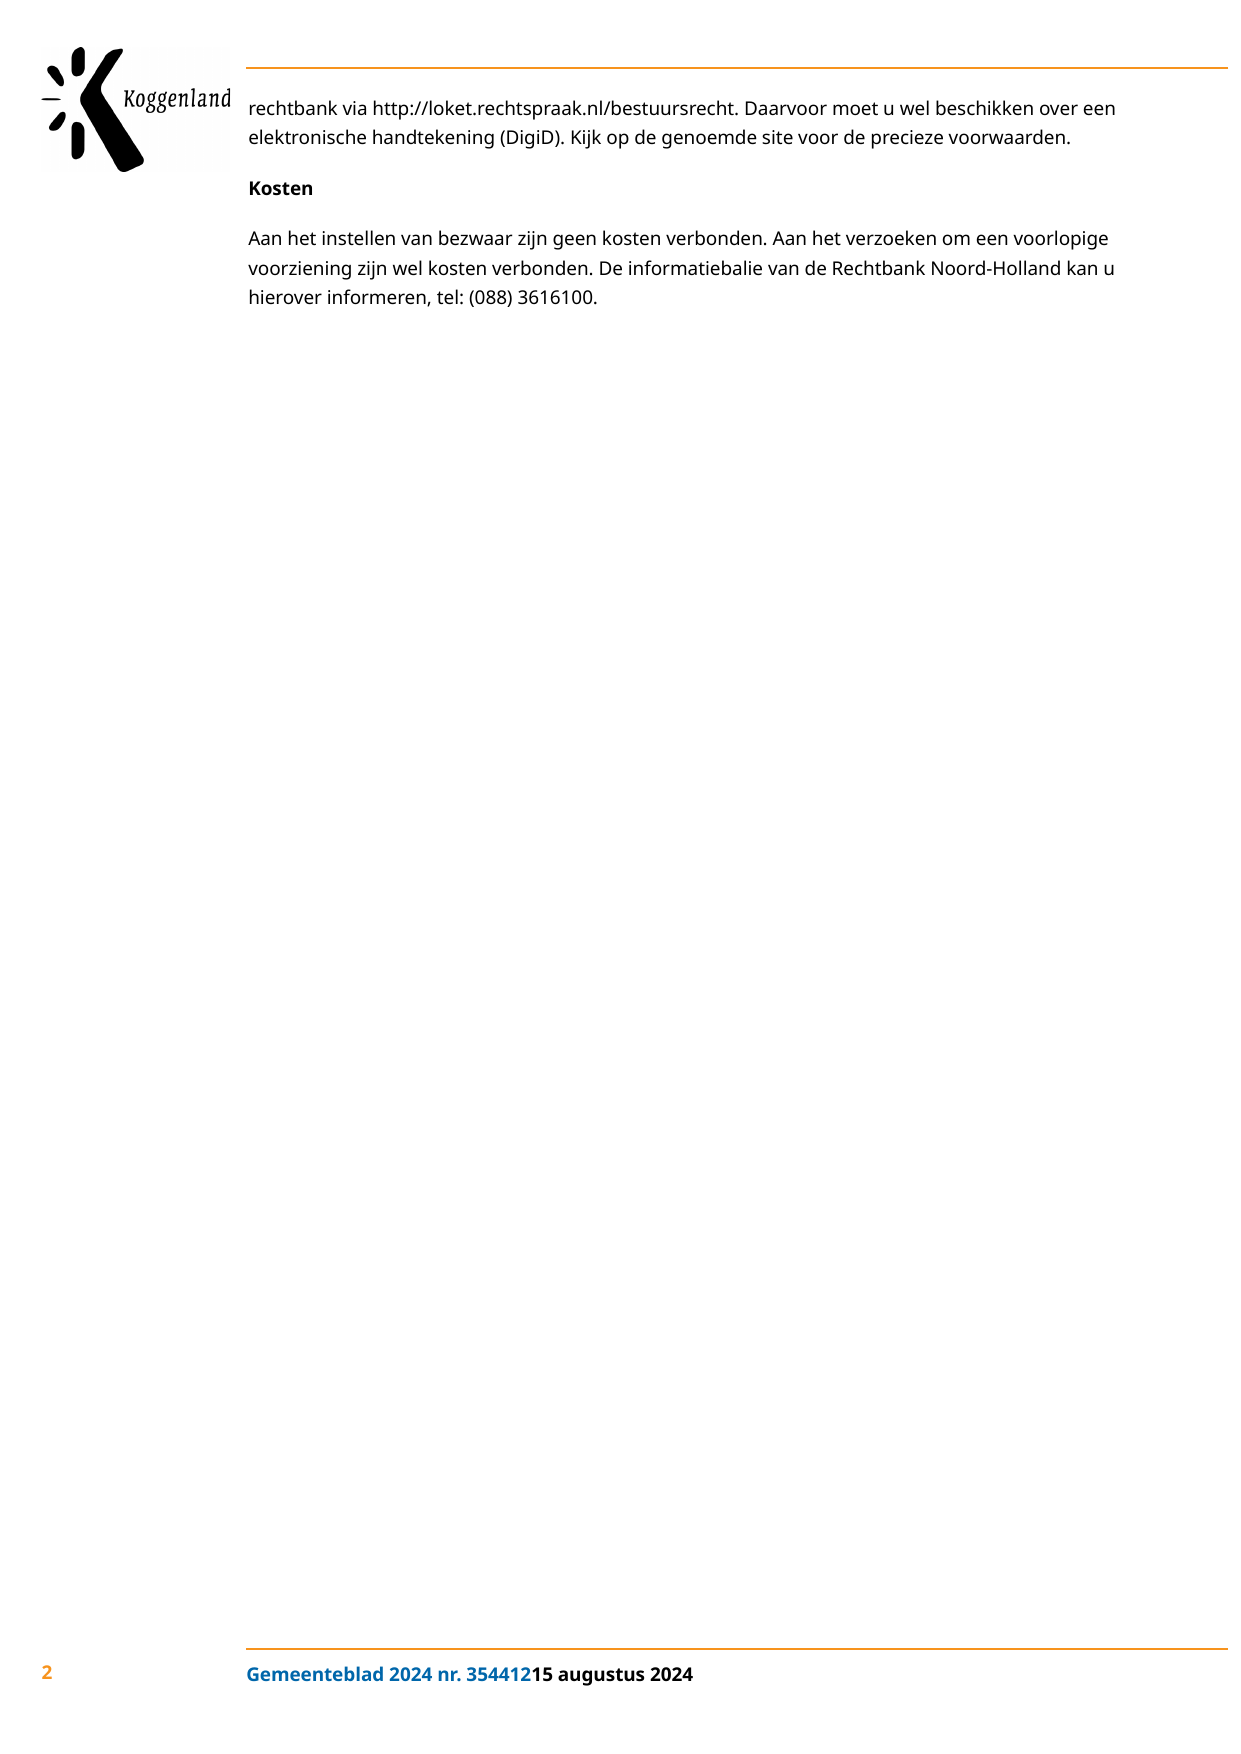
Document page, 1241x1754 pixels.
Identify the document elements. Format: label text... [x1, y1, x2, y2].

text rechtbank via http://loket.rechtspraak.nl/bestuursrecht. Daarvoor moet u wel beschikken over een elektronische handtekening (DigiD). Kijk op de genoemde site voor de precieze voorwaarden. [248, 95, 1152, 150]
text Kosten [248, 175, 1152, 201]
picture [41, 47, 231, 172]
text Aan het instellen van bezwaar zijn geen kosten verbonden. Aan het verzoeken om een voorlopige voorziening zijn wel kosten verbonden. De informatiebalie van de Rechtbank Noord-Holland kan u hierover informeren, tel: (088) 3616100. [248, 225, 1152, 310]
